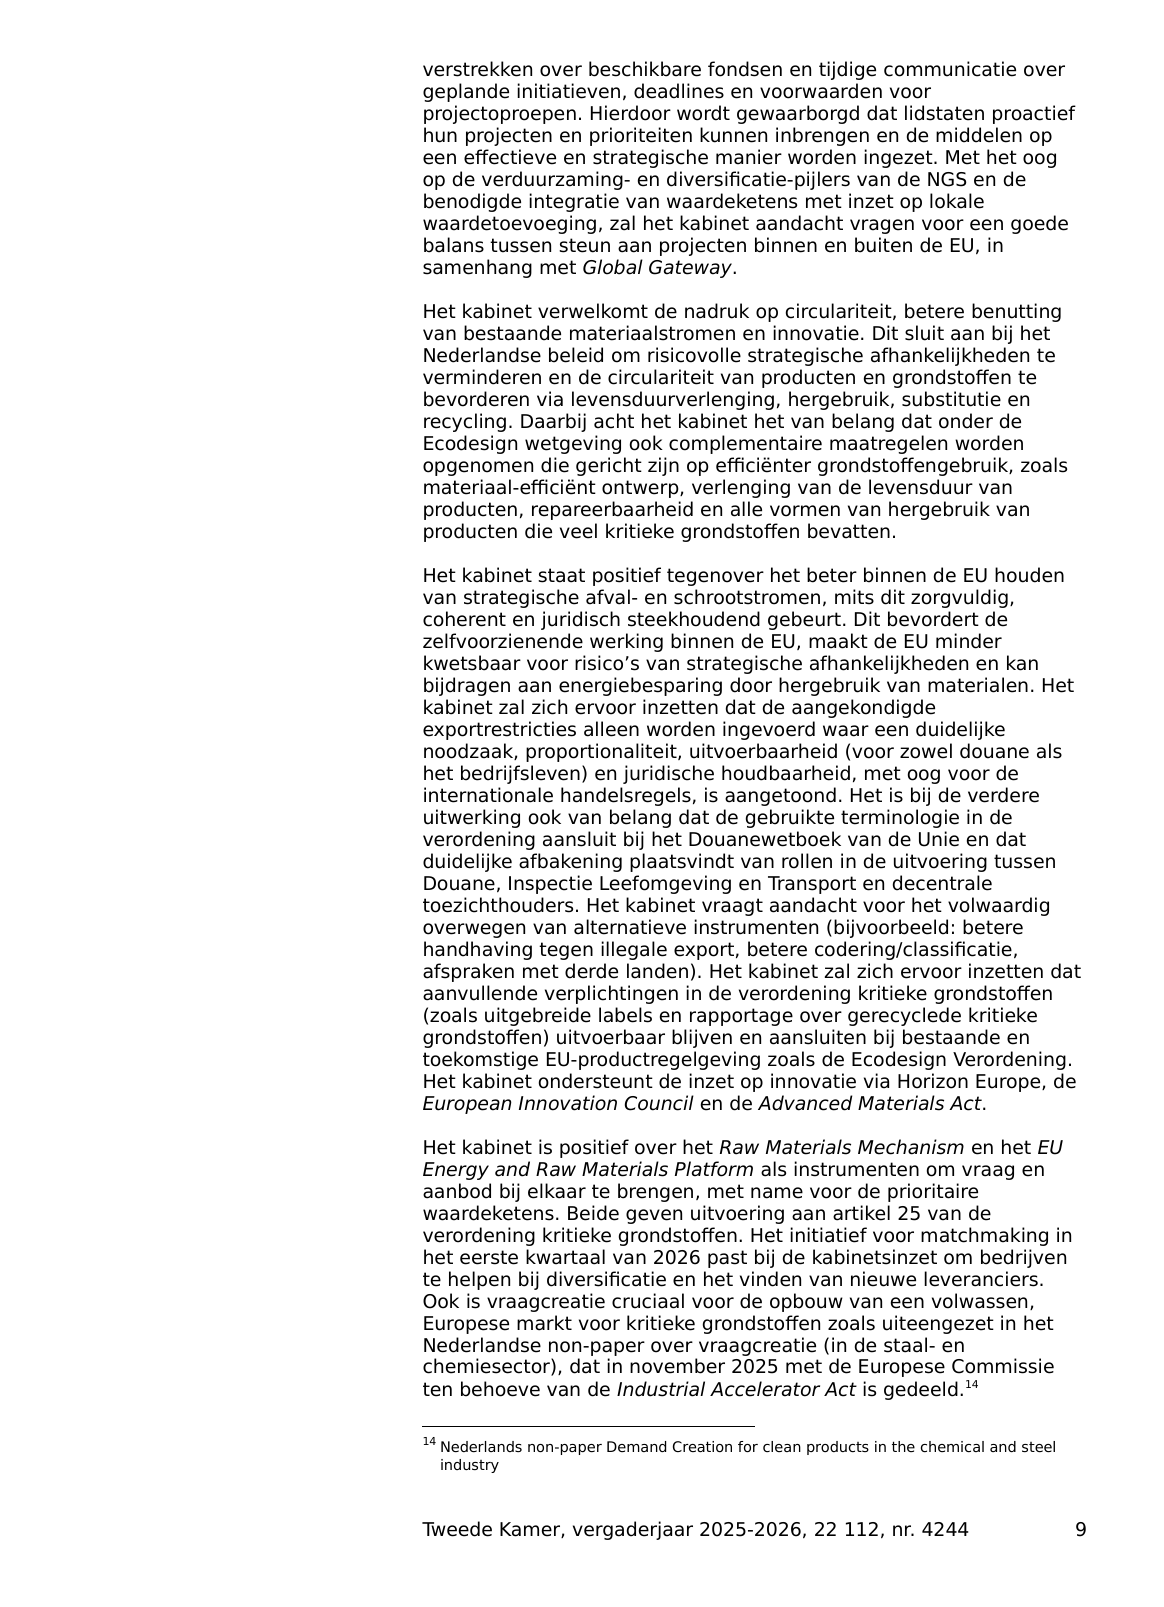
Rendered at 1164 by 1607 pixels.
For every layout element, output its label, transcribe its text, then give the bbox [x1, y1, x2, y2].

text verstrekken over beschikbare fondsen en tijdige communicatie over geplande initiatieven, deadlines en voorwaarden voor projectoproepen. Hierdoor wordt gewaarborgd dat lidstaten proactief hun projecten en prioriteiten kunnen inbrengen en de middelen op een effectieve en strategische manier worden ingezet. Met het oog op de verduurzaming- en diversificatie-pijlers van de NGS en de benodigde integratie van waardeketens met inzet op lokale waardetoevoeging, zal het kabinet aandacht vragen voor een goede balans tussen steun aan projecten binnen en buiten de EU, in samenhang met Global Gateway. [422, 59, 1087, 279]
text Het kabinet staat positief tegenover het beter binnen de EU houden van strategische afval- en schrootstromen, mits dit zorgvuldig, coherent en juridisch steekhoudend gebeurt. Dit bevordert de zelfvoorzienende werking binnen de EU, maakt de EU minder kwetsbaar voor risico’s van strategische afhankelijkheden en kan bijdragen aan energiebesparing door hergebruik van materialen. Het kabinet zal zich ervoor inzetten dat de aangekondigde exportrestricties alleen worden ingevoerd waar een duidelijke noodzaak, proportionaliteit, uitvoerbaarheid (voor zowel douane als het bedrijfsleven) en juridische houdbaarheid, met oog voor de internationale handelsregels, is aangetoond. Het is bij de verdere uitwerking ook van belang dat de gebruikte terminologie in de verordening aansluit bij het Douanewetboek van de Unie en dat duidelijke afbakening plaatsvindt van rollen in de uitvoering tussen Douane, Inspectie Leefomgeving en Transport en decentrale toezichthouders. Het kabinet vraagt aandacht voor het volwaardig overwegen van alternatieve instrumenten (bijvoorbeeld: betere handhaving tegen illegale export, betere codering/classificatie, afspraken met derde landen). Het kabinet zal zich ervoor inzetten dat aanvullende verplichtingen in de verordening kritieke grondstoffen (zoals uitgebreide labels en rapportage over gerecyclede kritieke grondstoffen) uitvoerbaar blijven en aansluiten bij bestaande en toekomstige EU-productregelgeving zoals de Ecodesign Verordening. Het kabinet ondersteunt de inzet op innovatie via Horizon Europe, de European Innovation Council en de Advanced Materials Act. [422, 565, 1087, 1114]
text Het kabinet verwelkomt de nadruk op circulariteit, betere benutting van bestaande materiaalstromen en innovatie. Dit sluit aan bij het Nederlandse beleid om risicovolle strategische afhankelijkheden te verminderen en de circulariteit van producten en grondstoffen te bevorderen via levensduurverlenging, hergebruik, substitutie en recycling. Daarbij acht het kabinet het van belang dat onder de Ecodesign wetgeving ook complementaire maatregelen worden opgenomen die gericht zijn op efficiënter grondstoffengebruik, zoals materiaal-efficiënt ontwerp, verlenging van de levensduur van producten, repareerbaarheid en alle vormen van hergebruik van producten die veel kritieke grondstoffen bevatten. [422, 301, 1087, 543]
text Nederlands non-paper Demand Creation for clean products in the chemical and steel industry [422, 1435, 1087, 1474]
text Het kabinet is positief over het Raw Materials Mechanism en het EU Energy and Raw Materials Platform als instrumenten om vraag en aanbod bij elkaar te brengen, met name voor de prioritaire waardeketens. Beide geven uitvoering aan artikel 25 van de verordening kritieke grondstoffen. Het initiatief voor matchmaking in het eerste kwartaal van 2026 past bij de kabinetsinzet om bedrijven te helpen bij diversificatie en het vinden van nieuwe leveranciers. Ook is vraagcreatie cruciaal voor de opbouw van een volwassen, Europese markt voor kritieke grondstoffen zoals uiteengezet in het Nederlandse non-paper over vraagcreatie (in de staal- en chemiesector), dat in november 2025 met de Europese Commissie ten behoeve van de Industrial Accelerator Act is gedeeld. [422, 1137, 1087, 1400]
